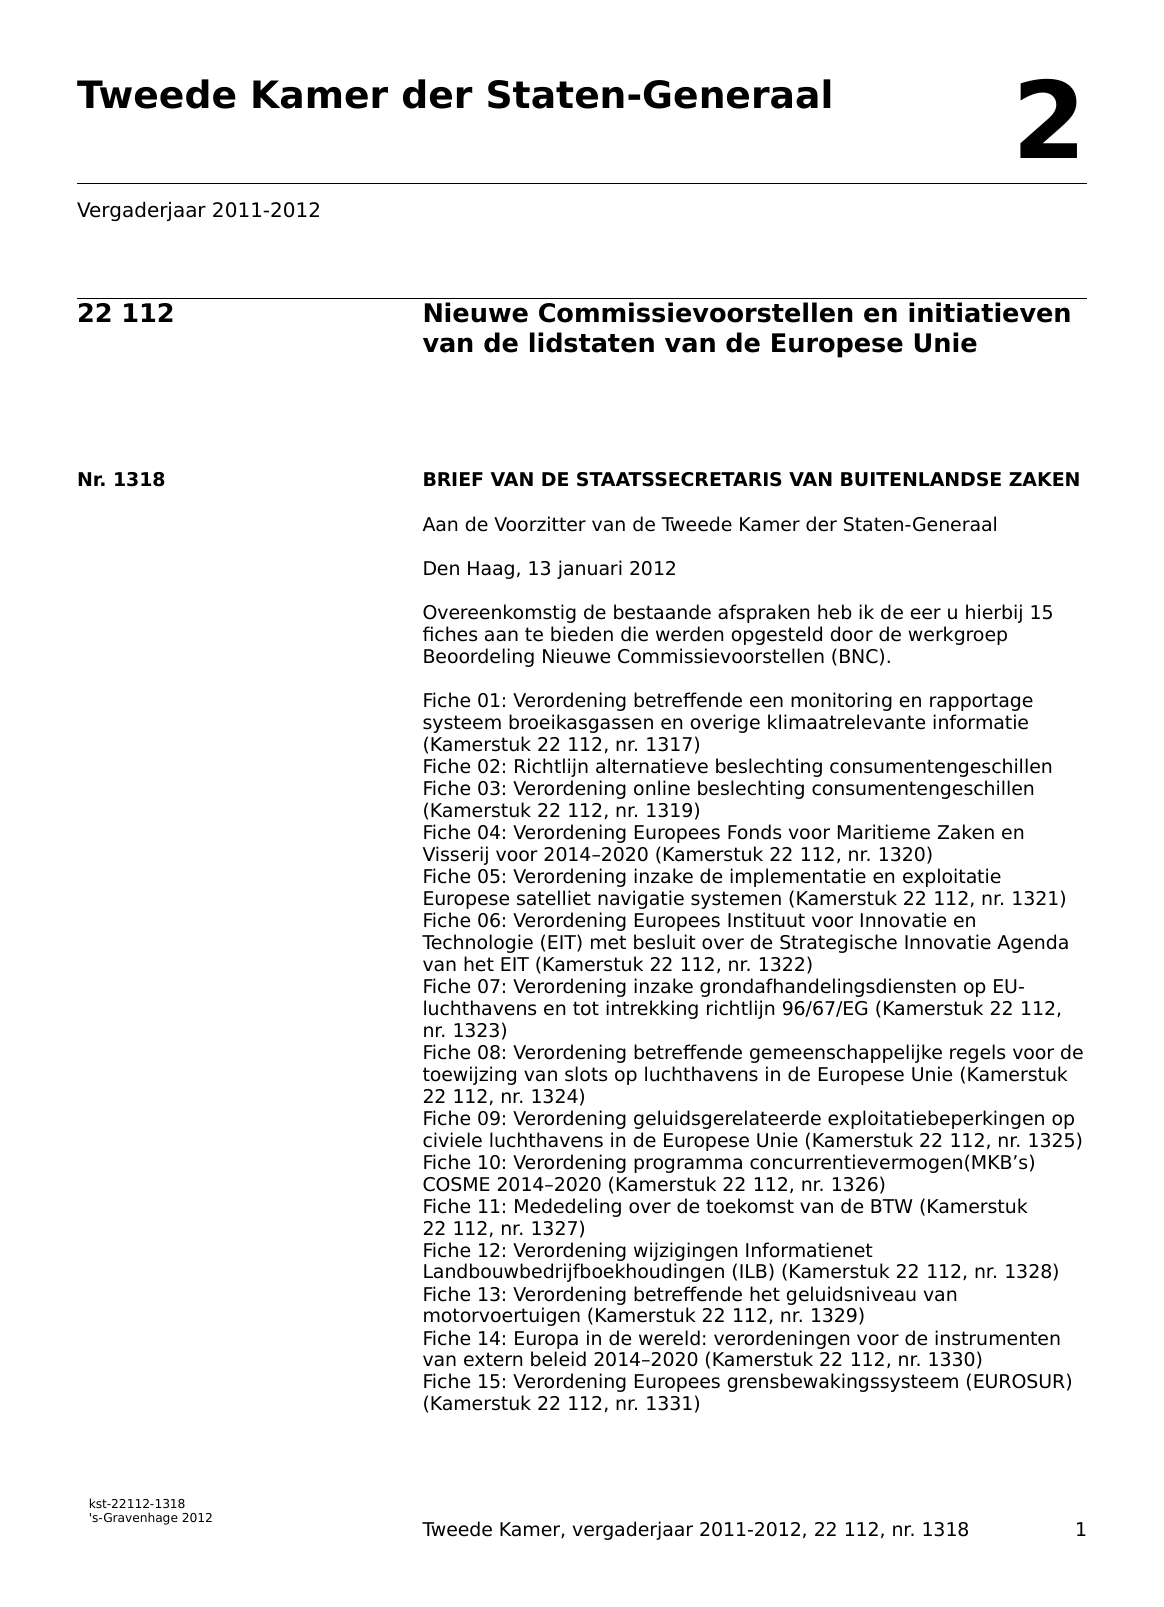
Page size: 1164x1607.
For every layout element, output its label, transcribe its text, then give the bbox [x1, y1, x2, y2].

text kst-22112-1318 [88, 1497, 323, 1511]
table_header 2 [886, 59, 1087, 183]
subtitle 22 112 Nieuwe Commissievoorstellen en initiatieven van de lidstaten van de Europese Unie [77, 299, 1087, 358]
text 's-Gravenhage 2012 [88, 1511, 323, 1525]
text Fiche 06: Verordening Europees Instituut voor Innovatie en Technologie (EIT) met besluit over de Strategische Innovatie Agenda van het EIT (Kamerstuk 22 112, nr. 1322) [422, 910, 1087, 976]
text Fiche 10: Verordening programma concurrentievermogen(MKB’s) COSME 2014–2020 (Kamerstuk 22 112, nr. 1326) [422, 1152, 1087, 1196]
text Fiche 05: Verordening inzake de implementatie en exploitatie Europese satelliet navigatie systemen (Kamerstuk 22 112, nr. 1321) [422, 866, 1087, 910]
text Fiche 11: Mededeling over de toekomst van de BTW (Kamerstuk 22 112, nr. 1327) [422, 1196, 1087, 1239]
text Fiche 15: Verordening Europees grensbewakingssysteem (EUROSUR) (Kamerstuk 22 112, nr. 1331) [422, 1371, 1087, 1415]
table_header Tweede Kamer der Staten-Generaal [77, 59, 886, 183]
text Aan de Voorzitter van de Tweede Kamer der Staten-Generaal [422, 513, 1087, 536]
text Fiche 04: Verordening Europees Fonds voor Maritieme Zaken en Visserij voor 2014–2020 (Kamerstuk 22 112, nr. 1320) [422, 822, 1087, 866]
text Fiche 03: Verordening online beslechting consumentengeschillen (Kamerstuk 22 112, nr. 1319) [422, 778, 1087, 822]
text Fiche 13: Verordening betreffende het geluidsniveau van motorvoertuigen (Kamerstuk 22 112, nr. 1329) [422, 1283, 1087, 1327]
text Fiche 12: Verordening wijzigingen Informatienet Landbouwbedrijfboekhoudingen (ILB) (Kamerstuk 22 112, nr. 1328) [422, 1239, 1087, 1283]
subtitle Nr. 1318 BRIEF VAN DE STAATSSECRETARIS VAN BUITENLANDSE ZAKEN [77, 469, 1087, 491]
table_cell Vergaderjaar 2011-2012 [77, 184, 1087, 298]
text Fiche 07: Verordening inzake grondafhandelingsdiensten op EU-luchthavens en tot intrekking richtlijn 96/67/EG (Kamerstuk 22 112, nr. 1323) [422, 976, 1087, 1042]
text Fiche 08: Verordening betreffende gemeenschappelijke regels voor de toewijzing van slots op luchthavens in de Europese Unie (Kamerstuk 22 112, nr. 1324) [422, 1042, 1087, 1108]
text Fiche 02: Richtlijn alternatieve beslechting consumentengeschillen [422, 756, 1087, 778]
text Fiche 09: Verordening geluidsgerelateerde exploitatiebeperkingen op civiele luchthavens in de Europese Unie (Kamerstuk 22 112, nr. 1325) [422, 1108, 1087, 1152]
text Den Haag, 13 januari 2012 [422, 558, 1087, 580]
text Fiche 01: Verordening betreffende een monitoring en rapportage systeem broeikasgassen en overige klimaatrelevante informatie (Kamerstuk 22 112, nr. 1317) [422, 690, 1087, 756]
text Fiche 14: Europa in de wereld: verordeningen voor de instrumenten van extern beleid 2014–2020 (Kamerstuk 22 112, nr. 1330) [422, 1327, 1087, 1371]
text Overeenkomstig de bestaande afspraken heb ik de eer u hierbij 15 fiches aan te bieden die werden opgesteld door de werkgroep Beoordeling Nieuwe Commissievoorstellen (BNC). [422, 602, 1087, 668]
